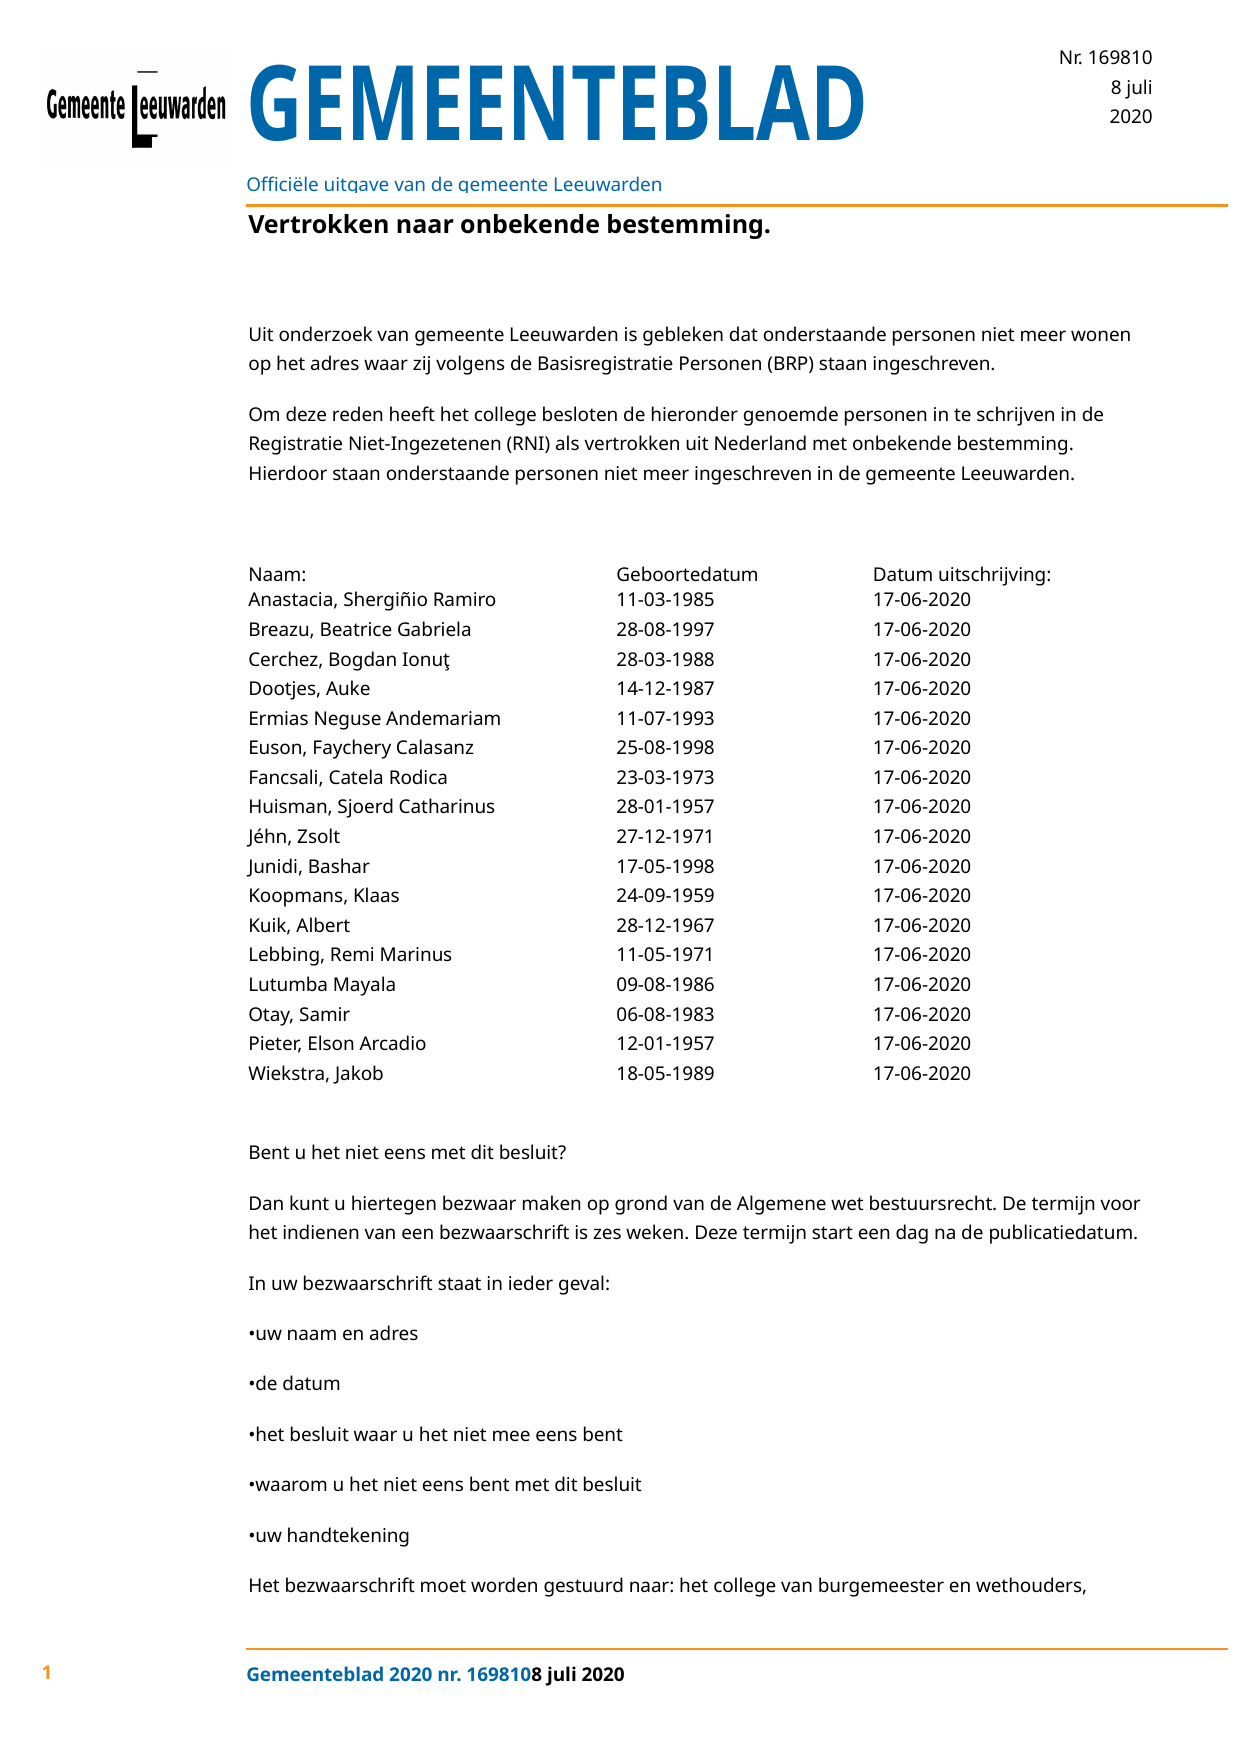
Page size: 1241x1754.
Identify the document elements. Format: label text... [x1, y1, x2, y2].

table_cell Anastacia, Shergiñio Ramiro Breazu, Beatrice Gabriela Cerchez, Bogdan Ionuţ Dootjes, Auke Ermias Neguse Andemariam Euson, Faychery Calasanz Fancsali, Catela Rodica Huisman, Sjoerd Catharinus Jéhn, Zsolt Junidi, Bashar Koopmans, Klaas Kuik, Albert Lebbing, Remi Marinus Lutumba Mayala Otay, Samir Pieter, Elson Arcadio Wiekstra, Jakob [248, 587, 616, 1086]
text •uw handtekening [248, 1522, 1152, 1547]
table_header Datum uitschrijving: [873, 561, 1152, 587]
text Het bezwaarschrift moet worden gestuurd naar: het college van burgemeester en wethouders, [248, 1572, 1152, 1598]
text •de datum [248, 1371, 1152, 1396]
text •waarom u het niet eens bent met dit besluit [248, 1471, 1152, 1497]
table_header Geboortedatum [616, 561, 873, 587]
table_header Naam: [248, 561, 616, 587]
text Uit onderzoek van gemeente Leeuwarden is gebleken dat onderstaande personen niet meer wonen op het adres waar zij volgens de Basisregistratie Personen (BRP) staan ingeschreven. [248, 321, 1152, 376]
text In uw bezwaarschrift staat in ieder geval: [248, 1270, 1152, 1295]
text Om deze reden heeft het college besloten de hieronder genoemde personen in te schrijven in de Registratie Niet-Ingezetenen (RNI) als vertrokken uit Nederland met onbekende bestemming. Hierdoor staan onderstaande personen niet meer ingeschreven in de gemeente Leeuwarden. [248, 401, 1152, 486]
text Vertrokken naar onbekende bestemming. [248, 207, 1152, 241]
text •het besluit waar u het niet mee eens bent [248, 1421, 1152, 1447]
text •uw naam en adres [248, 1320, 1152, 1346]
table_cell 11-03-1985 28-08-1997 28-03-1988 14-12-1987 11-07-1993 25-08-1998 23-03-1973 28-01-1957 27-12-1971 17-05-1998 24-09-1959 28-12-1967 11-05-1971 09-08-1986 06-08-1983 12-01-1957 18-05-1989 [616, 587, 873, 1086]
text Bent u het niet eens met dit besluit? [248, 1139, 1152, 1165]
text Dan kunt u hiertegen bezwaar maken op grond van de Algemene wet bestuursrecht. De termijn voor het indienen van een bezwaarschrift is zes weken. Deze termijn start een dag na de publicatiedatum. [248, 1190, 1152, 1245]
table_cell 17-06-2020 17-06-2020 17-06-2020 17-06-2020 17-06-2020 17-06-2020 17-06-2020 17-06-2020 17-06-2020 17-06-2020 17-06-2020 17-06-2020 17-06-2020 17-06-2020 17-06-2020 17-06-2020 17-06-2020 [873, 587, 1152, 1086]
picture [41, 47, 231, 172]
